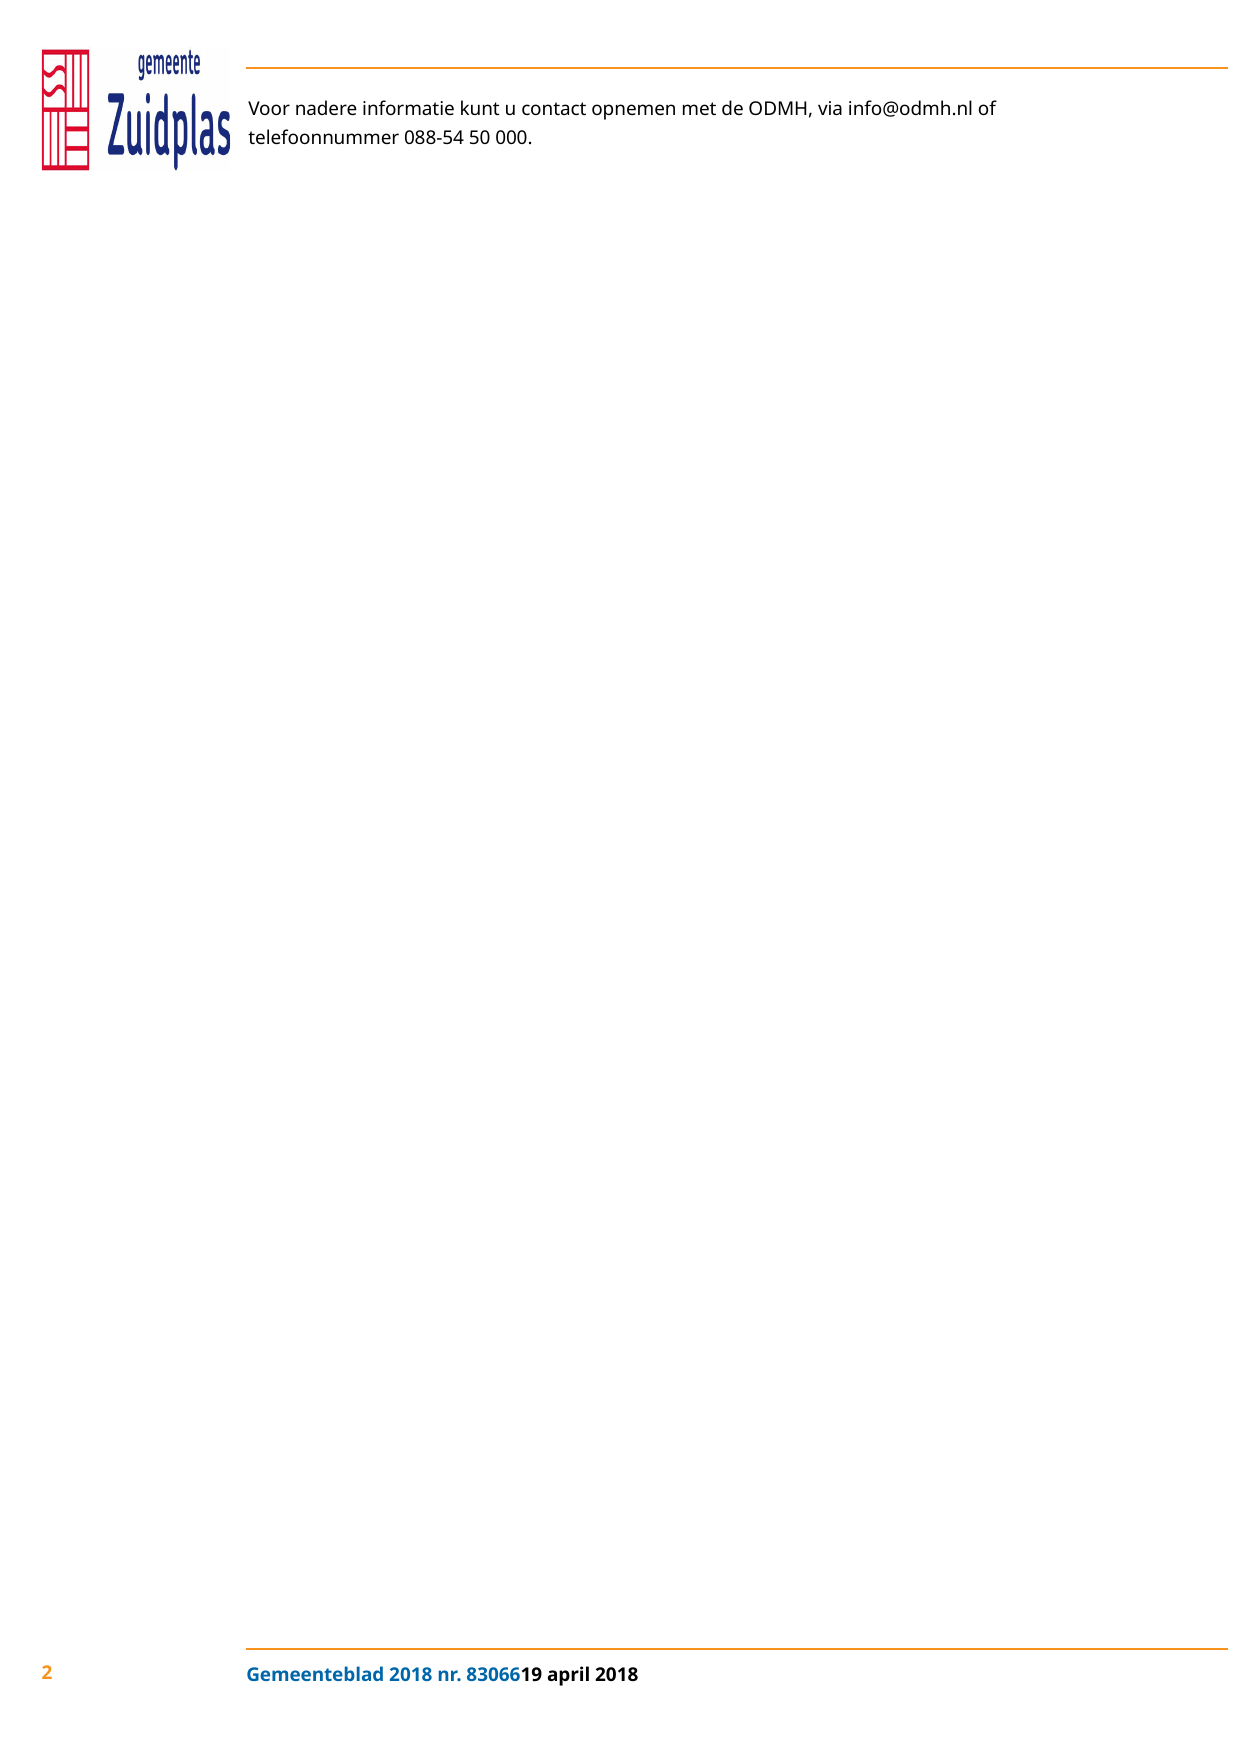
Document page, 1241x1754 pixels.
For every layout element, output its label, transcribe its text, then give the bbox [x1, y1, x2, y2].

text Voor nadere informatie kunt u contact opnemen met de ODMH, via info@odmh.nl of telefoonnummer 088-54 50 000. [248, 95, 1152, 150]
picture [41, 47, 231, 172]
